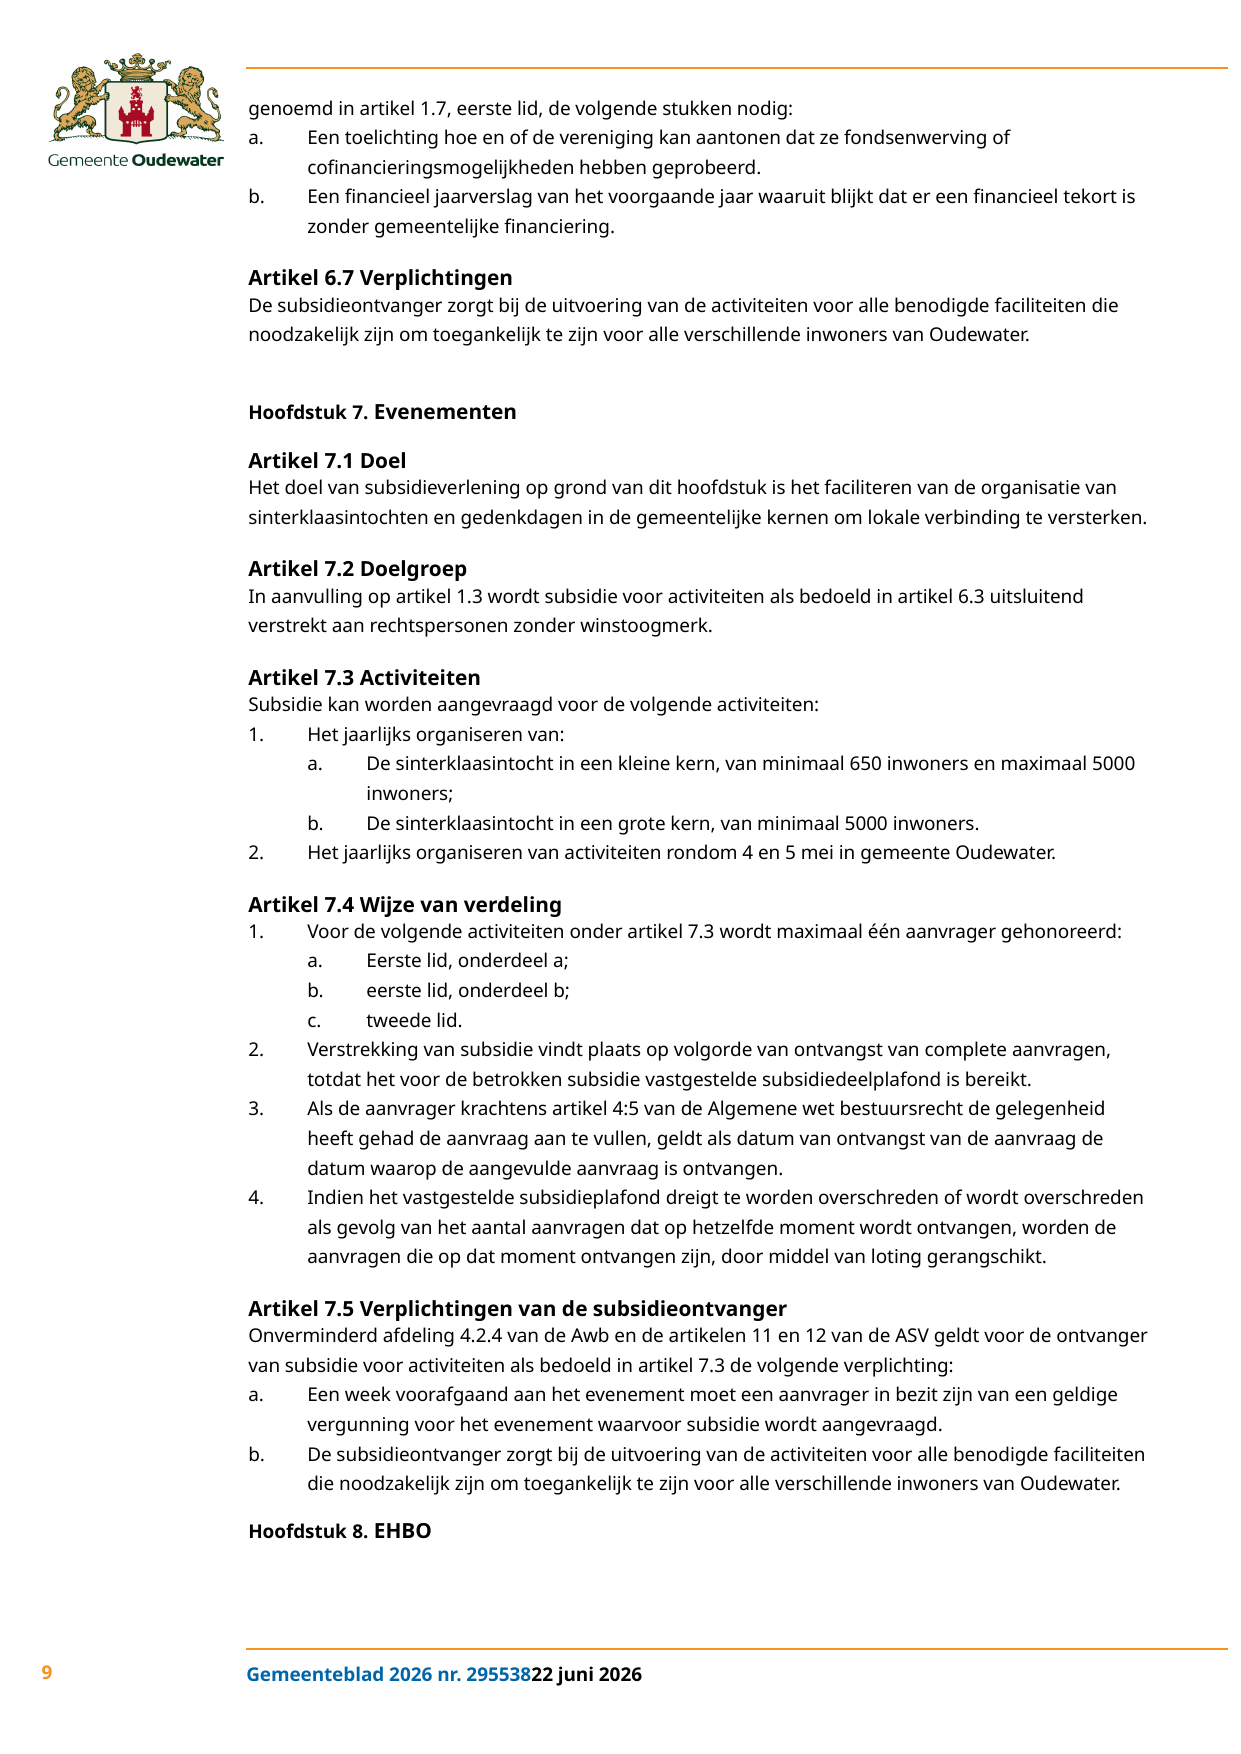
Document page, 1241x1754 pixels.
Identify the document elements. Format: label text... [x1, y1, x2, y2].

list eerste lid, onderdeel b; [307, 977, 1152, 1003]
list De subsidieontvanger zorgt bij de uitvoering van de activiteiten voor alle benodigde faciliteiten die noodzakelijk zijn om toegankelijk te zijn voor alle verschillende inwoners van Oudewater. [248, 1441, 1152, 1496]
text Artikel 7.5 Verplichtingen van de subsidieontvanger [248, 1294, 1152, 1322]
list Het jaarlijks organiseren van activiteiten rondom 4 en 5 mei in gemeente Oudewater. [248, 839, 1152, 865]
text Hoofdstuk 7. Evenementen [248, 397, 1152, 425]
list Eerste lid, onderdeel a; [307, 948, 1152, 973]
text Onverminderd afdeling 4.2.4 van de Awb en de artikelen 11 en 12 van de ASV geldt voor de ontvanger van subsidie voor activiteiten als bedoeld in artikel 7.3 de volgende verplichting: [248, 1322, 1152, 1378]
text Subsidie kan worden aangevraagd voor de volgende activiteiten: [248, 691, 1152, 717]
text Artikel 7.1 Doel [248, 446, 1152, 474]
text Artikel 7.4 Wijze van verdeling [248, 890, 1152, 918]
list De sinterklaasintocht in een kleine kern, van minimaal 650 inwoners en maximaal 5000 inwoners; [307, 751, 1152, 806]
list Het jaarlijks organiseren van: [248, 721, 1152, 747]
picture [41, 47, 231, 172]
list Een toelichting hoe en of de vereniging kan aantonen dat ze fondsenwerving of cofinancieringsmogelijkheden hebben geprobeerd. [248, 124, 1152, 180]
list Indien het vastgestelde subsidieplafond dreigt te worden overschreden of wordt overschreden als gevolg van het aantal aanvragen dat op hetzelfde moment wordt ontvangen, worden de aanvragen die op dat moment ontvangen zijn, door middel van loting gerangschikt. [248, 1184, 1152, 1269]
text In aanvulling op artikel 1.3 wordt subsidie voor activiteiten als bedoeld in artikel 6.3 uitsluitend verstrekt aan rechtspersonen zonder winstoogmerk. [248, 583, 1152, 638]
list tweede lid. [307, 1007, 1152, 1033]
text Hoofdstuk 8. EHBO [248, 1516, 1152, 1544]
text De subsidieontvanger zorgt bij de uitvoering van de activiteiten voor alle benodigde faciliteiten die noodzakelijk zijn om toegankelijk te zijn voor alle verschillende inwoners van Oudewater. [248, 292, 1152, 347]
list Voor de volgende activiteiten onder artikel 7.3 wordt maximaal één aanvrager gehonoreerd: [248, 918, 1152, 944]
text Het doel van subsidieverlening op grond van dit hoofdstuk is het faciliteren van de organisatie van sinterklaasintochten en gedenkdagen in de gemeentelijke kernen om lokale verbinding te versterken. [248, 474, 1152, 530]
text Artikel 7.3 Activiteiten [248, 663, 1152, 691]
text genoemd in artikel 1.7, eerste lid, de volgende stukken nodig: [248, 95, 1152, 121]
text Artikel 7.2 Doelgroep [248, 554, 1152, 583]
list Als de aanvrager krachtens artikel 4:5 van de Algemene wet bestuursrecht de gelegenheid heeft gehad de aanvraag aan te vullen, geldt als datum van ontvangst van de aanvraag de datum waarop de aangevulde aanvraag is ontvangen. [248, 1096, 1152, 1181]
list Een financieel jaarverslag van het voorgaande jaar waaruit blijkt dat er een financieel tekort is zonder gemeentelijke financiering. [248, 183, 1152, 239]
list Verstrekking van subsidie vindt plaats op volgorde van ontvangst van complete aanvragen, totdat het voor de betrokken subsidie vastgestelde subsidiedeelplafond is bereikt. [248, 1036, 1152, 1092]
list De sinterklaasintocht in een grote kern, van minimaal 5000 inwoners. [307, 810, 1152, 835]
list Een week voorafgaand aan het evenement moet een aanvrager in bezit zijn van een geldige vergunning voor het evenement waarvoor subsidie wordt aangevraagd. [248, 1382, 1152, 1437]
text Artikel 6.7 Verplichtingen [248, 263, 1152, 292]
